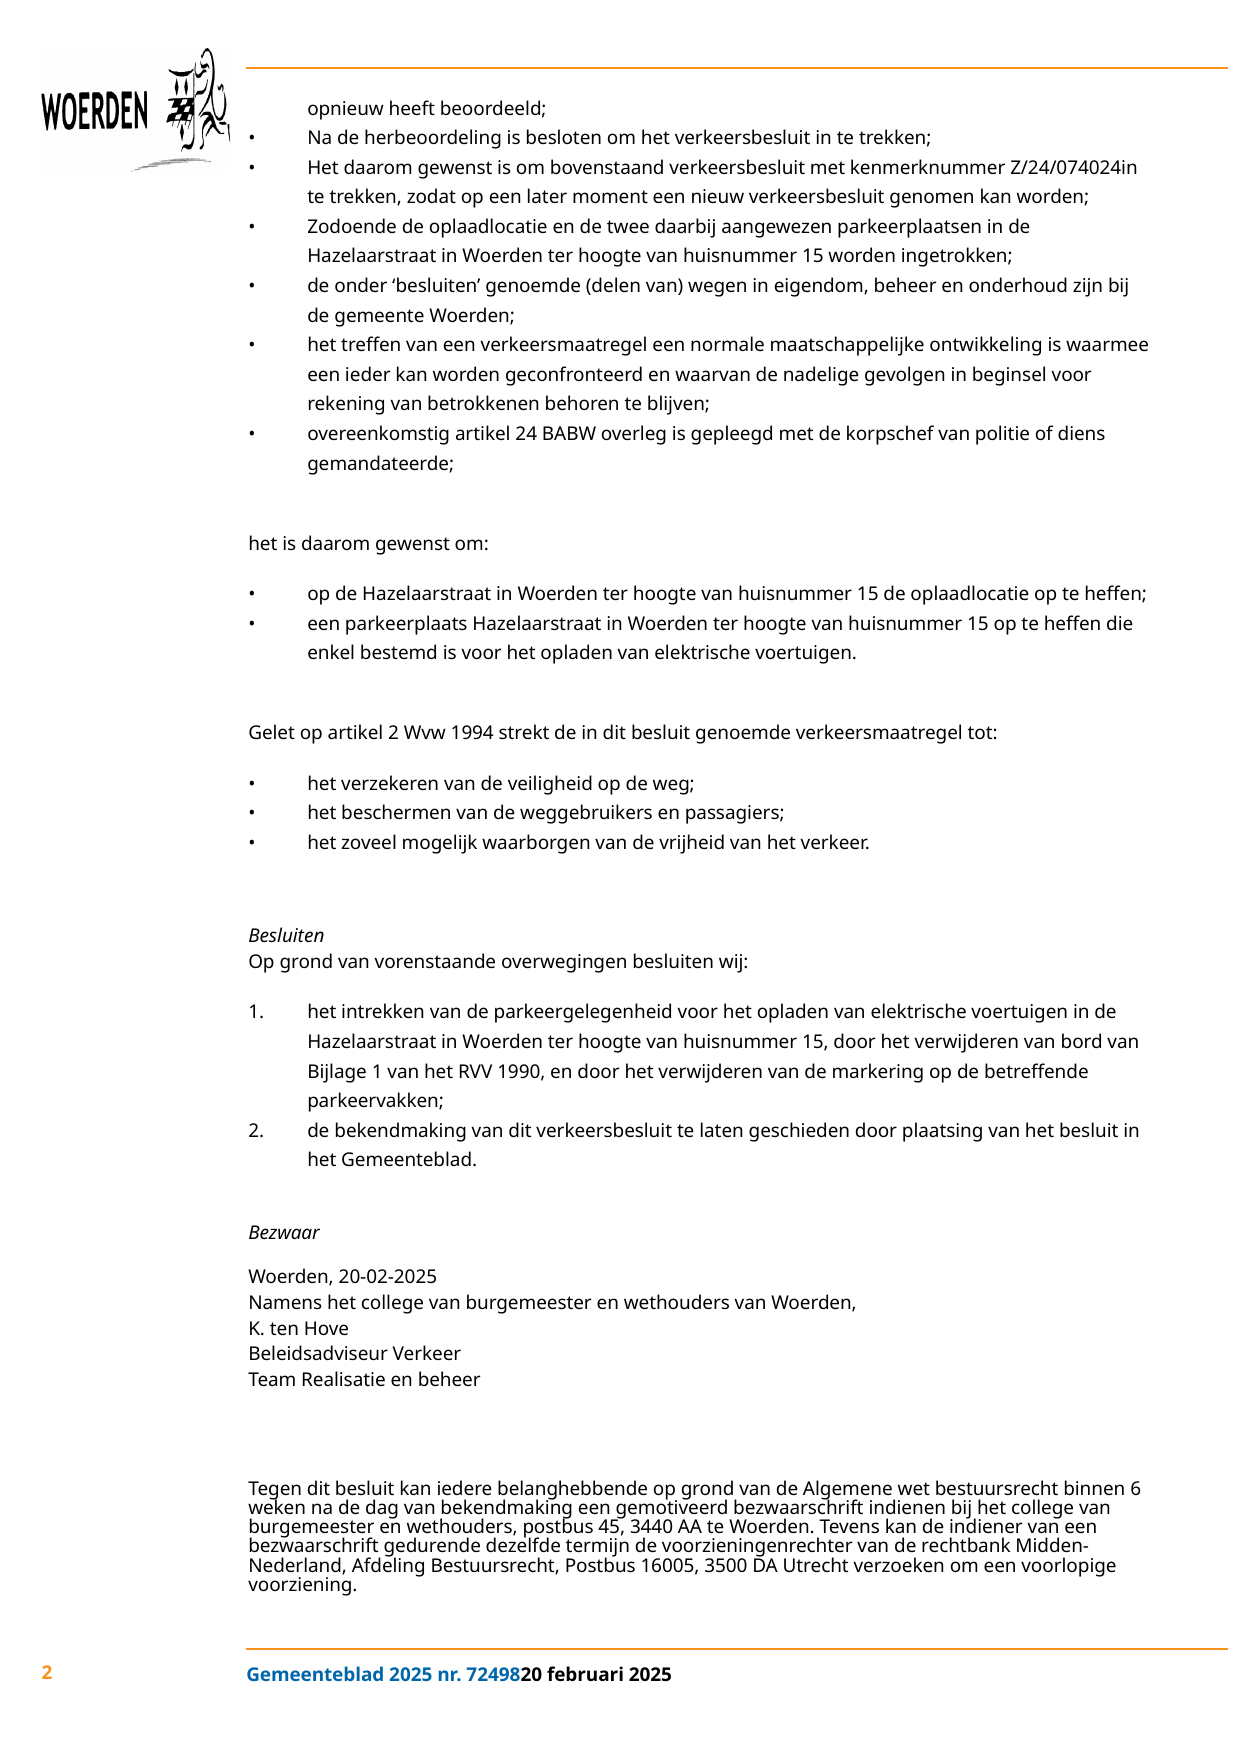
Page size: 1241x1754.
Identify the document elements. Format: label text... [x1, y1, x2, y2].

picture [41, 47, 231, 172]
text Bezwaar [248, 1219, 1152, 1245]
list het treffen van een verkeersmaatregel een normale maatschappelijke ontwikkeling is waarmee een ieder kan worden geconfronteerd en waarvan de nadelige gevolgen in beginsel voor rekening van betrokkenen behoren te blijven; [248, 331, 1152, 416]
list het verzekeren van de veiligheid op de weg; [248, 770, 1152, 796]
list overeenkomstig artikel 24 BABW overleg is gepleegd met de korpschef van politie of diens gemandateerde; [248, 420, 1152, 476]
list de onder ‘besluiten’ genoemde (delen van) wegen in eigendom, beheer en onderhoud zijn bij de gemeente Woerden; [248, 272, 1152, 328]
text Tegen dit besluit kan iedere belanghebbende op grond van de Algemene wet bestuursrecht binnen 6 weken na de dag van bekendmaking een gemotiveerd bezwaarschrift indienen bij het college van burgemeester en wethouders, postbus 45, 3440 AA te Woerden. Tevens kan de indiener van een bezwaarschrift gedurende dezelfde termijn de voorzieningenrechter van de rechtbank Midden-Nederland, Afdeling Bestuursrecht, Postbus 16005, 3500 DA Utrecht verzoeken om een voorlopige voorziening. [248, 1479, 1152, 1595]
list een parkeerplaats Hazelaarstraat in Woerden ter hoogte van huisnummer 15 op te heffen die enkel bestemd is voor het opladen van elektrische voertuigen. [248, 610, 1152, 665]
text Namens het college van burgemeester en wethouders van Woerden, [248, 1289, 1152, 1315]
list het zoveel mogelijk waarborgen van de vrijheid van het verkeer. [248, 829, 1152, 855]
list Na de herbeoordeling is besloten om het verkeersbesluit in te trekken; [248, 124, 1152, 150]
text Team Realisatie en beheer [248, 1366, 1152, 1392]
text Op grond van vorenstaande overwegingen besluiten wij: [248, 948, 1152, 974]
list op de Hazelaarstraat in Woerden ter hoogte van huisnummer 15 de oplaadlocatie op te heffen; [248, 580, 1152, 606]
list Het daarom gewenst is om bovenstaand verkeersbesluit met kenmerknummer Z/24/074024in te trekken, zodat op een later moment een nieuw verkeersbesluit genomen kan worden; [248, 154, 1152, 209]
text Woerden, 20-02-2025 [248, 1263, 1152, 1289]
text Gelet op artikel 2 Wvw 1994 strekt de in dit besluit genoemde verkeersmaatregel tot: [248, 719, 1152, 745]
list opnieuw heeft beoordeeld; [248, 95, 1152, 121]
list de bekendmaking van dit verkeersbesluit te laten geschieden door plaatsing van het besluit in het Gemeenteblad. [248, 1117, 1152, 1172]
list het intrekken van de parkeergelegenheid voor het opladen van elektrische voertuigen in de Hazelaarstraat in Woerden ter hoogte van huisnummer 15, door het verwijderen van bord van Bijlage 1 van het RVV 1990, en door het verwijderen van de markering op de betreffende parkeervakken; [248, 999, 1152, 1113]
list het beschermen van de weggebruikers en passagiers; [248, 799, 1152, 825]
text Beleidsadviseur Verkeer [248, 1340, 1152, 1366]
text het is daarom gewenst om: [248, 530, 1152, 556]
list Zodoende de oplaadlocatie en de twee daarbij aangewezen parkeerplaatsen in de Hazelaarstraat in Woerden ter hoogte van huisnummer 15 worden ingetrokken; [248, 213, 1152, 268]
text Besluiten [248, 922, 1152, 948]
text K. ten Hove [248, 1315, 1152, 1340]
